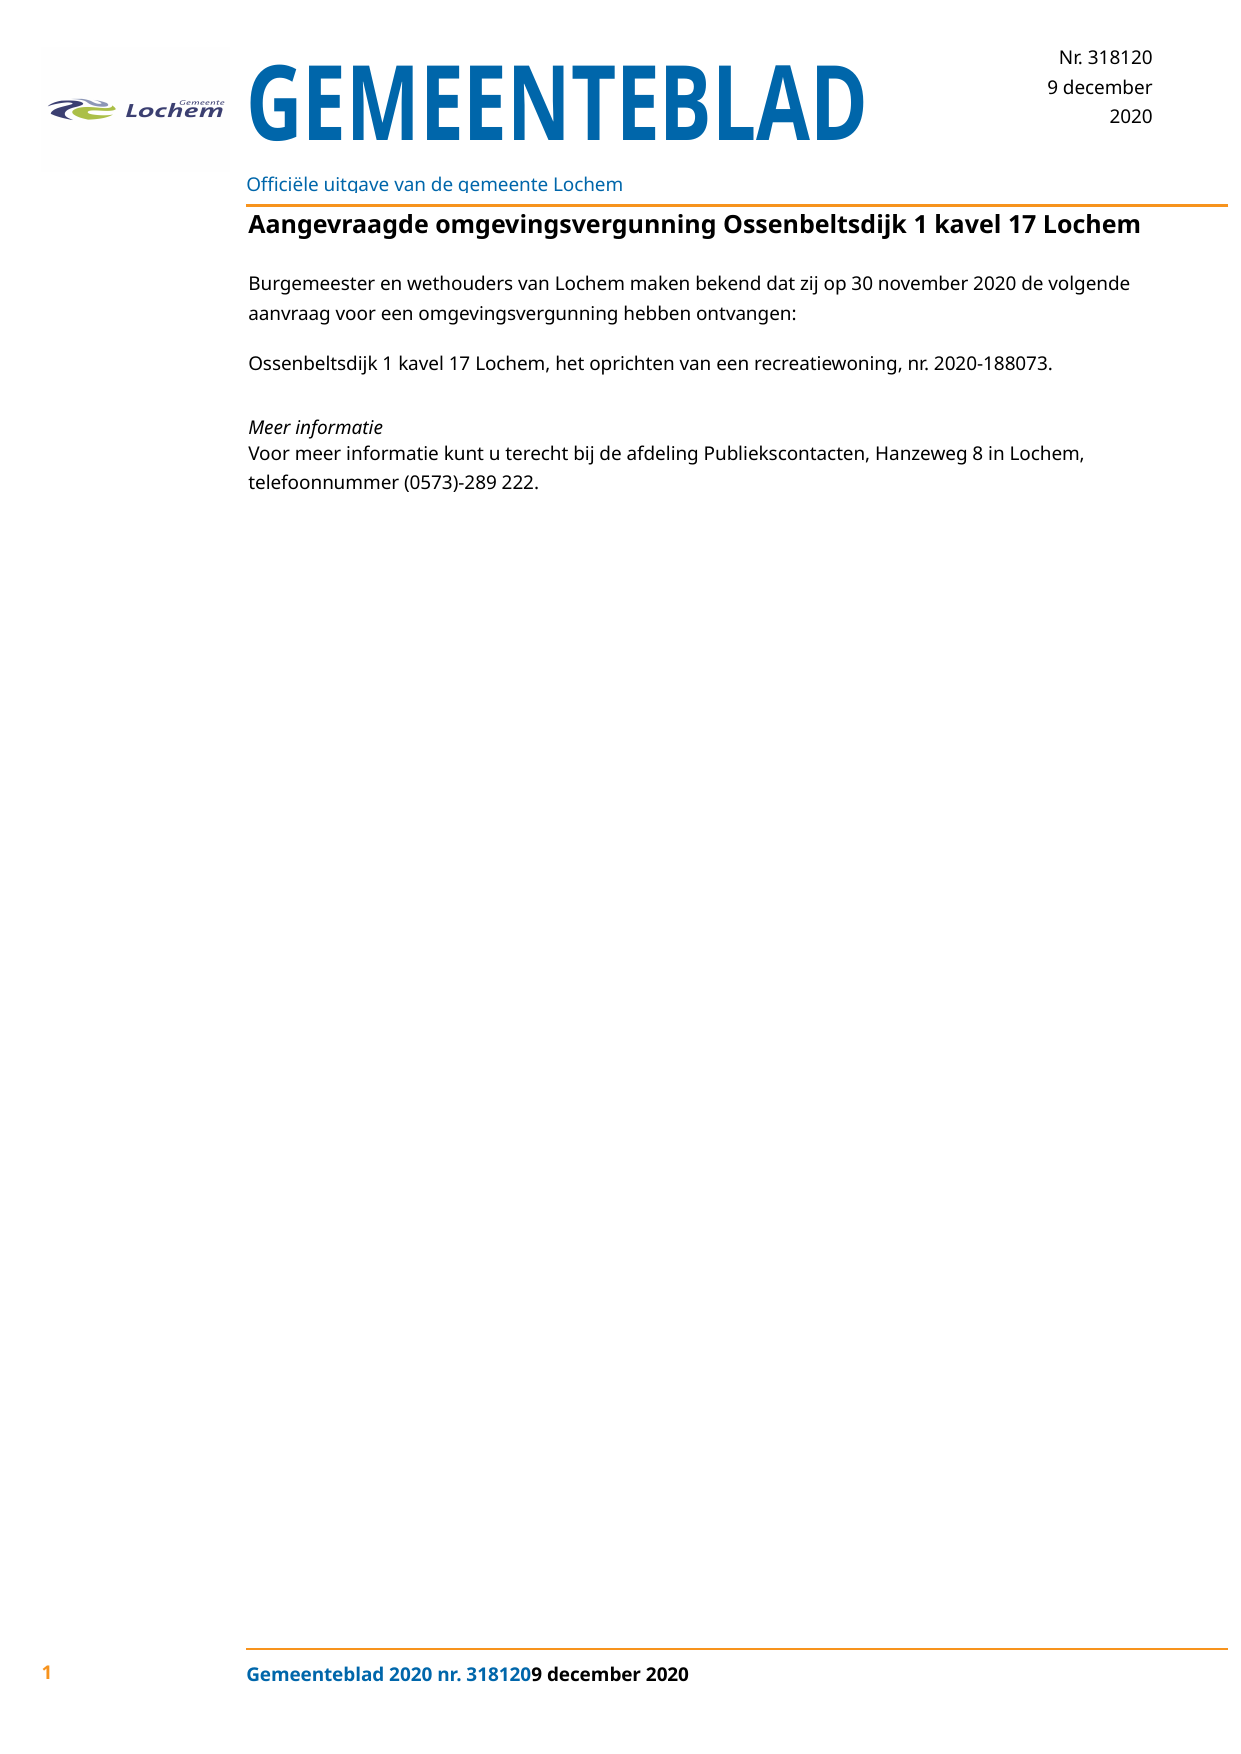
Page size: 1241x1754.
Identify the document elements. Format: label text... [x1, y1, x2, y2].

text Ossenbeltsdijk 1 kavel 17 Lochem, het oprichten van een recreatiewoning, nr. 2020-188073. [248, 350, 1152, 376]
picture [41, 47, 231, 172]
text Meer informatie [248, 414, 1152, 440]
text Burgemeester en wethouders van Lochem maken bekend dat zij op 30 november 2020 de volgende aanvraag voor een omgevingsvergunning hebben ontvangen: [248, 270, 1152, 326]
text Aangevraagde omgevingsvergunning Ossenbeltsdijk 1 kavel 17 Lochem [248, 207, 1152, 241]
text Voor meer informatie kunt u terecht bij de afdeling Publiekscontacten, Hanzeweg 8 in Lochem, telefoonnummer (0573)-289 222. [248, 440, 1152, 495]
